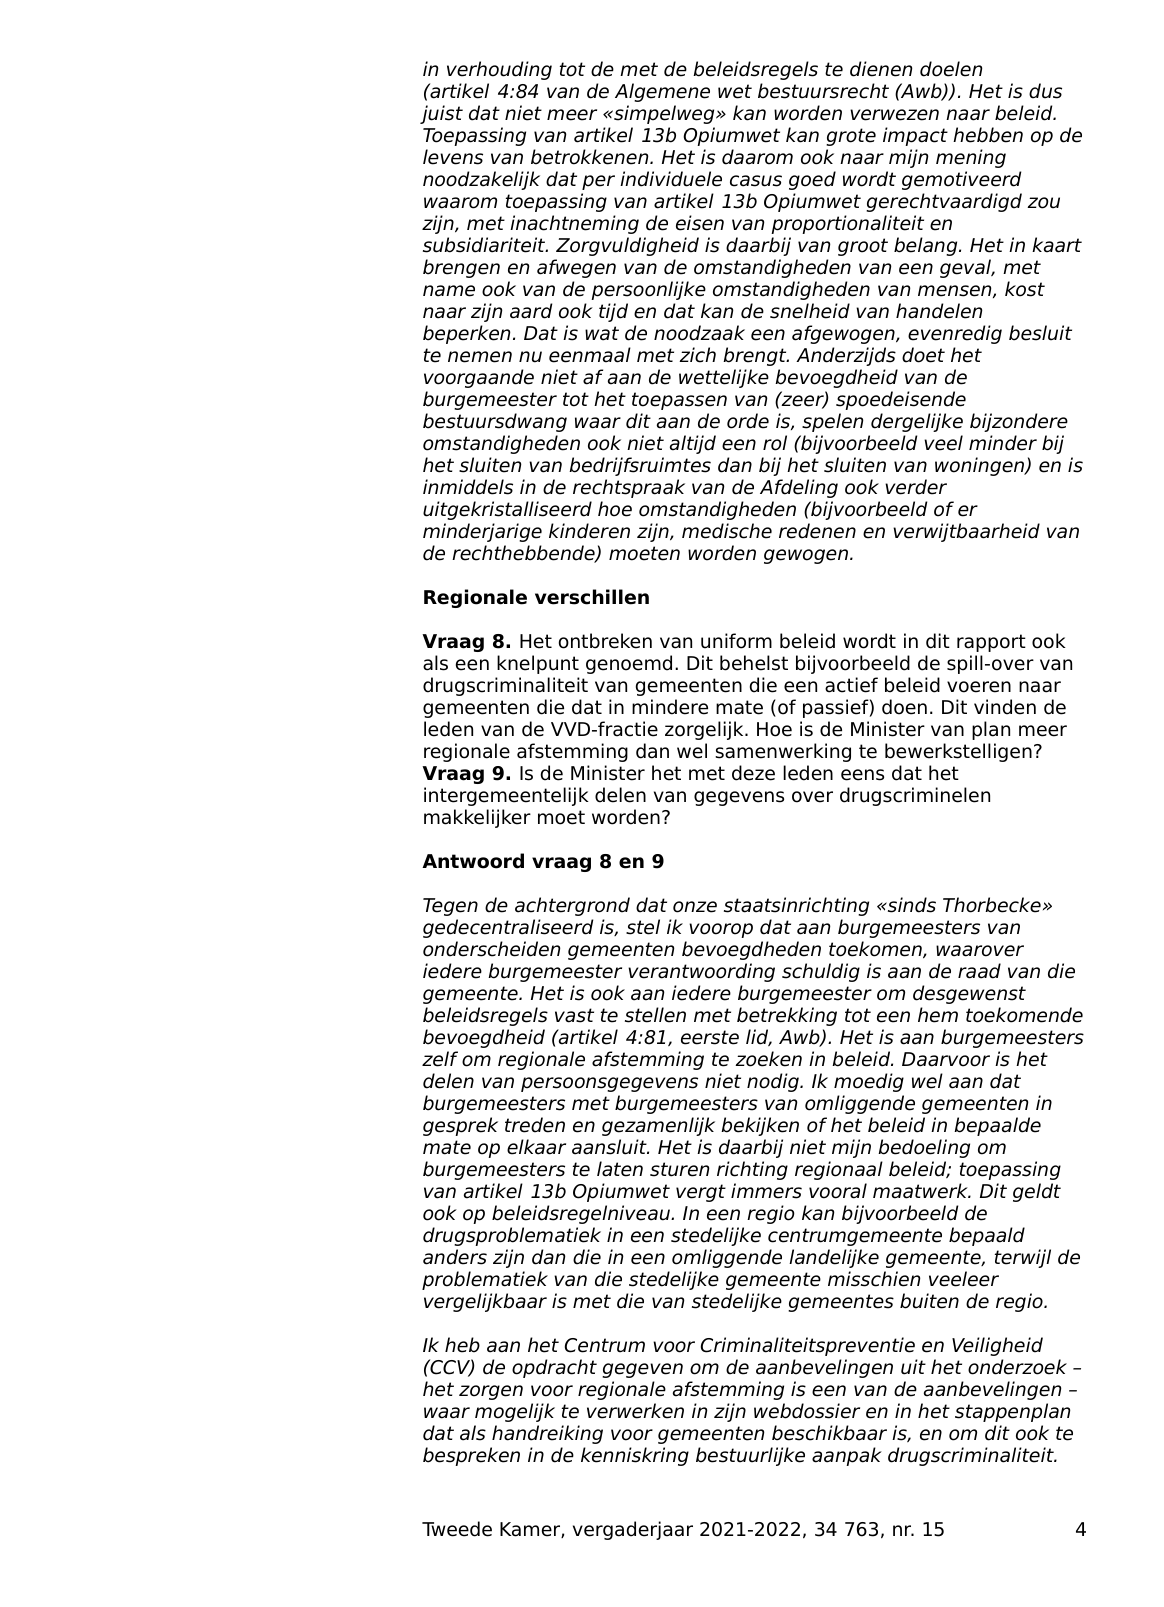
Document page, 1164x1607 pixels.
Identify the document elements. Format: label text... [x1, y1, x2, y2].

text Vraag 8. Het ontbreken van uniform beleid wordt in dit rapport ook als een knelpunt genoemd. Dit behelst bijvoorbeeld de spill-over van drugscriminaliteit van gemeenten die een actief beleid voeren naar gemeenten die dat in mindere mate (of passief) doen. Dit vinden de leden van de VVD-fractie zorgelijk. Hoe is de Minister van plan meer regionale afstemming dan wel samenwerking te bewerkstelligen? [422, 631, 1087, 763]
subtitle Regionale verschillen [422, 587, 1087, 609]
subtitle Antwoord vraag 8 en 9 [422, 851, 1087, 873]
text Ik heb aan het Centrum voor Criminaliteitspreventie en Veiligheid (CCV) de opdracht gegeven om de aanbevelingen uit het onderzoek – het zorgen voor regionale afstemming is een van de aanbevelingen – waar mogelijk te verwerken in zijn webdossier en in het stappenplan dat als handreiking voor gemeenten beschikbaar is, en om dit ook te bespreken in de kenniskring bestuurlijke aanpak drugscriminaliteit. [422, 1335, 1087, 1467]
text Tegen de achtergrond dat onze staatsinrichting «sinds Thorbecke» gedecentraliseerd is, stel ik voorop dat aan burgemeesters van onderscheiden gemeenten bevoegdheden toekomen, waarover iedere burgemeester verantwoording schuldig is aan de raad van die gemeente. Het is ook aan iedere burgemeester om desgewenst beleidsregels vast te stellen met betrekking tot een hem toekomende bevoegdheid (artikel 4:81, eerste lid, Awb). Het is aan burgemeesters zelf om regionale afstemming te zoeken in beleid. Daarvoor is het delen van persoonsgegevens niet nodig. Ik moedig wel aan dat burgemeesters met burgemeesters van omliggende gemeenten in gesprek treden en gezamenlijk bekijken of het beleid in bepaalde mate op elkaar aansluit. Het is daarbij niet mijn bedoeling om burgemeesters te laten sturen richting regionaal beleid; toepassing van artikel 13b Opiumwet vergt immers vooral maatwerk. Dit geldt ook op beleidsregelniveau. In een regio kan bijvoorbeeld de drugsproblematiek in een stedelijke centrumgemeente bepaald anders zijn dan die in een omliggende landelijke gemeente, terwijl de problematiek van die stedelijke gemeente misschien veeleer vergelijkbaar is met die van stedelijke gemeentes buiten de regio. [422, 895, 1087, 1313]
text Vraag 9. Is de Minister het met deze leden eens dat het intergemeentelijk delen van gegevens over drugscriminelen makkelijker moet worden? [422, 763, 1087, 829]
text in verhouding tot de met de beleidsregels te dienen doelen (artikel 4:84 van de Algemene wet bestuursrecht (Awb)). Het is dus juist dat niet meer «simpelweg» kan worden verwezen naar beleid. Toepassing van artikel 13b Opiumwet kan grote impact hebben op de levens van betrokkenen. Het is daarom ook naar mijn mening noodzakelijk dat per individuele casus goed wordt gemotiveerd waarom toepassing van artikel 13b Opiumwet gerechtvaardigd zou zijn, met inachtneming de eisen van proportionaliteit en subsidiariteit. Zorgvuldigheid is daarbij van groot belang. Het in kaart brengen en afwegen van de omstandigheden van een geval, met name ook van de persoonlijke omstandigheden van mensen, kost naar zijn aard ook tijd en dat kan de snelheid van handelen beperken. Dat is wat de noodzaak een afgewogen, evenredig besluit te nemen nu eenmaal met zich brengt. Anderzijds doet het voorgaande niet af aan de wettelijke bevoegdheid van de burgemeester tot het toepassen van (zeer) spoedeisende bestuursdwang waar dit aan de orde is, spelen dergelijke bijzondere omstandigheden ook niet altijd een rol (bijvoorbeeld veel minder bij het sluiten van bedrijfsruimtes dan bij het sluiten van woningen) en is inmiddels in de rechtspraak van de Afdeling ook verder uitgekristalliseerd hoe omstandigheden (bijvoorbeeld of er minderjarige kinderen zijn, medische redenen en verwijtbaarheid van de rechthebbende) moeten worden gewogen. [422, 59, 1087, 564]
